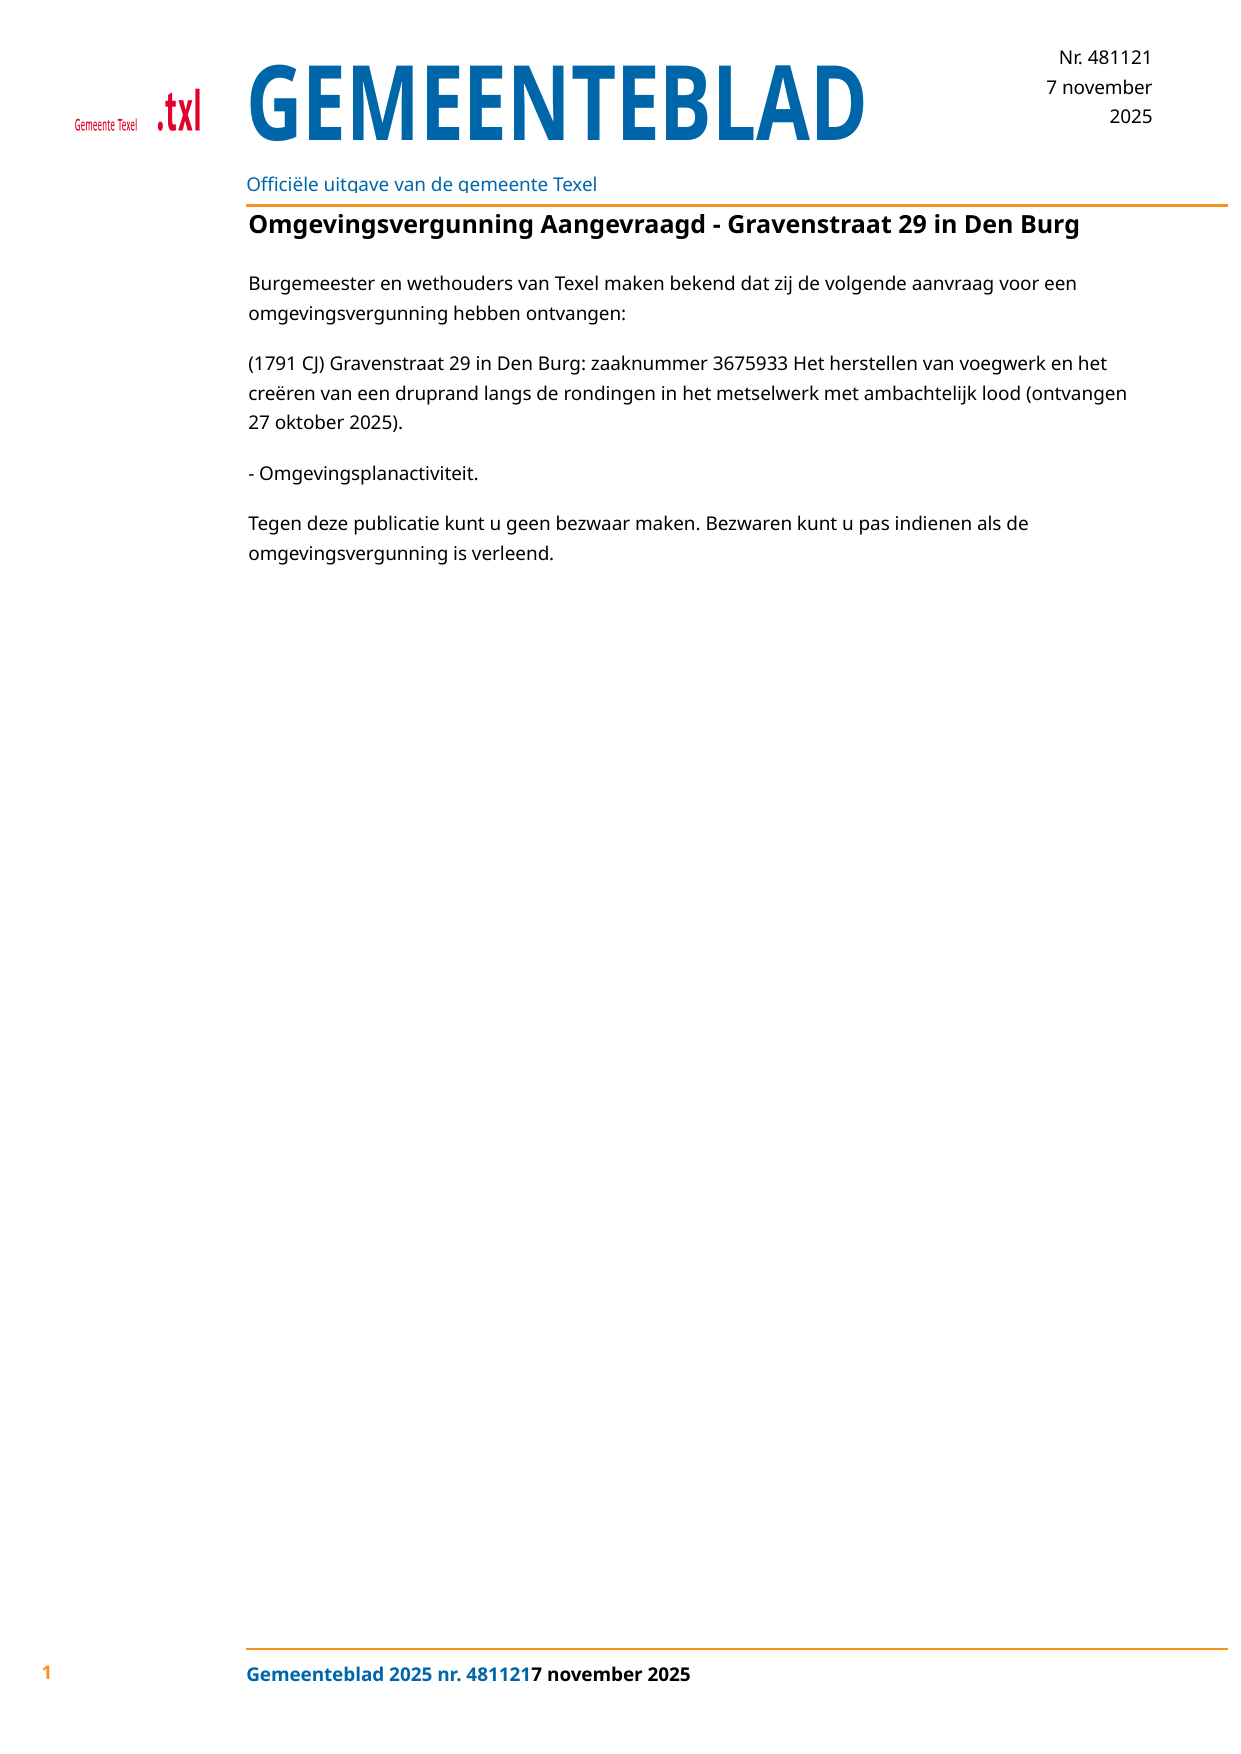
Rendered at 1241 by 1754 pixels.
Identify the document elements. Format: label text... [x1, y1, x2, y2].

text (1791 CJ) Gravenstraat 29 in Den Burg: zaaknummer 3675933 Het herstellen van voegwerk en het creëren van een druprand langs de rondingen in het metselwerk met ambachtelijk lood (ontvangen 27 oktober 2025). [248, 350, 1152, 435]
picture [41, 47, 231, 172]
text - Omgevingsplanactiviteit. [248, 460, 1152, 486]
text Burgemeester en wethouders van Texel maken bekend dat zij de volgende aanvraag voor een omgevingsvergunning hebben ontvangen: [248, 270, 1152, 326]
text Omgevingsvergunning Aangevraagd - Gravenstraat 29 in Den Burg [248, 207, 1152, 241]
text Tegen deze publicatie kunt u geen bezwaar maken. Bezwaren kunt u pas indienen als de omgevingsvergunning is verleend. [248, 510, 1152, 566]
